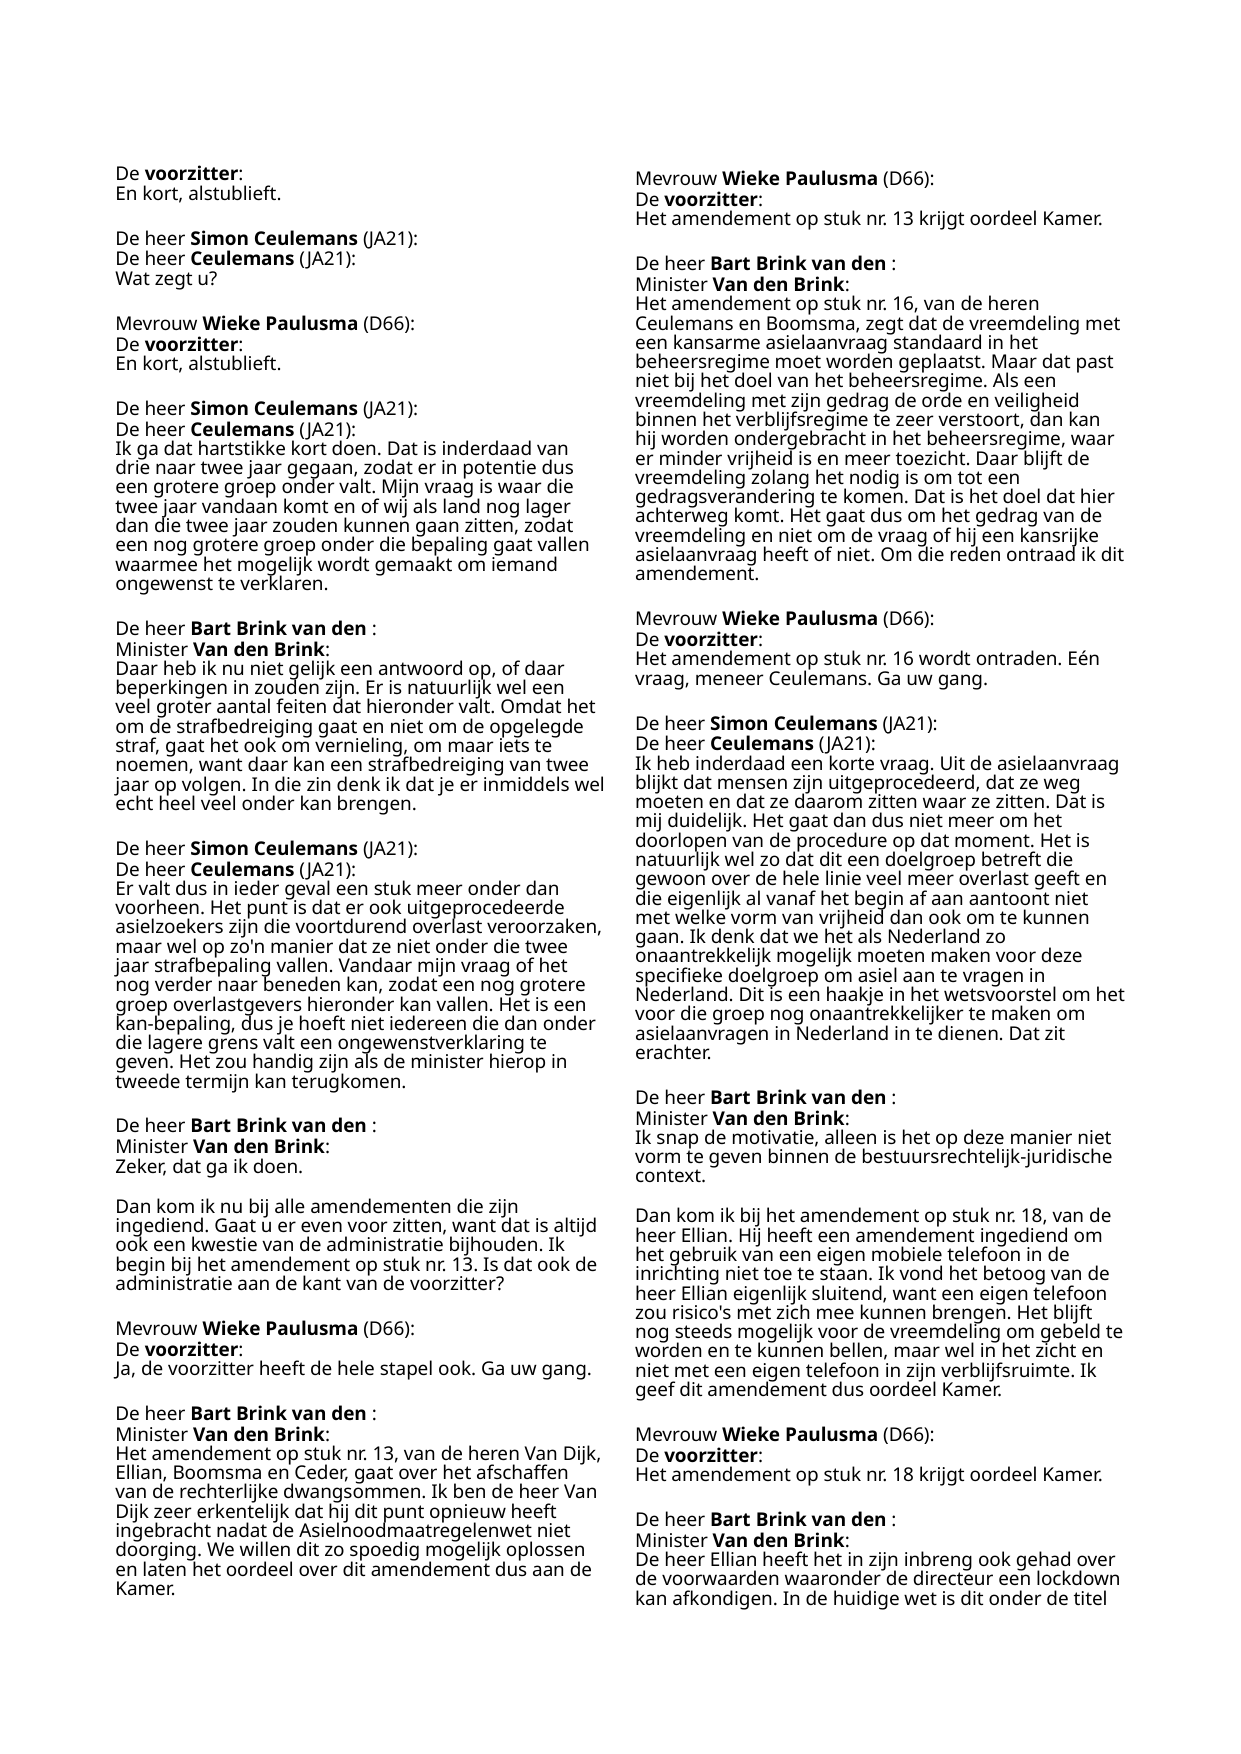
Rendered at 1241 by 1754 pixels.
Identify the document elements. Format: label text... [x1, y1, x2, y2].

text Het amendement op stuk nr. 16, van de heren Ceulemans en Boomsma, zegt dat de vreemdeling met een kansarme asielaanvraag standaard in het beheersregime moet worden geplaatst. Maar dat past niet bij het doel van het beheersregime. Als een vreemdeling met zijn gedrag de orde en veiligheid binnen het verblijfsregime te zeer verstoort, dan kan hij worden ondergebracht in het beheersregime, waar er minder vrijheid is en meer toezicht. Daar blijft de vreemdeling zolang het nodig is om tot een gedragsverandering te komen. Dat is het doel dat hier achterweg komt. Het gaat dus om het gedrag van de vreemdeling en niet om de vraag of hij een kansrijke asielaanvraag heeft of niet. Om die reden ontraad ik dit amendement. [635, 295, 1125, 584]
text Er valt dus in ieder geval een stuk meer onder dan voorheen. Het punt is dat er ook uitgeprocedeerde asielzoekers zijn die voortdurend overlast veroorzaken, maar wel op zo'n manier dat ze niet onder die twee jaar strafbepaling vallen. Vandaar mijn vraag of het nog verder naar beneden kan, zodat een nog grotere groep overlastgevers hieronder kan vallen. Het is een kan-bepaling, dus je hoeft niet iedereen die dan onder die lagere grens valt een ongewenstverklaring te geven. Het zou handig zijn als de minister hierop in tweede termijn kan terugkomen. [115, 880, 605, 1092]
text De voorzitter: [115, 165, 605, 184]
text Het amendement op stuk nr. 18 krijgt oordeel Kamer. [635, 1466, 1125, 1485]
text Het amendement op stuk nr. 13, van de heren Van Dijk, Ellian, Boomsma en Ceder, gaat over het afschaffen van de rechterlijke dwangsommen. Ik ben de heer Van Dijk zeer erkentelijk dat hij dit punt opnieuw heeft ingebracht nadat de Asielnoodmaatregelenwet niet doorging. We willen dit zo spoedig mogelijk oplossen en laten het oordeel over dit amendement dus aan de Kamer. [115, 1445, 605, 1599]
text Mevrouw Wieke Paulusma (D66): [635, 1421, 1125, 1447]
text Dan kom ik nu bij alle amendementen die zijn ingediend. Gaat u er even voor zitten, want dat is altijd ook een kwestie van de administratie bijhouden. Ik begin bij het amendement op stuk nr. 13. Is dat ook de administratie aan de kant van de voorzitter? [115, 1198, 605, 1294]
text De heer Bart Brink van den : [115, 615, 605, 641]
text Daar heb ik nu niet gelijk een antwoord op, of daar beperkingen in zouden zijn. Er is natuurlijk wel een veel groter aantal feiten dat hieronder valt. Omdat het om de strafbedreiging gaat en niet om de opgelegde straf, gaat het ook om vernieling, om maar iets te noemen, want daar kan een strafbedreiging van twee jaar op volgen. In die zin denk ik dat je er inmiddels wel echt heel veel onder kan brengen. [115, 660, 605, 814]
text De voorzitter: [635, 1447, 1125, 1466]
text De heer Simon Ceulemans (JA21): [115, 835, 605, 861]
text Minister Van den Brink: [635, 1532, 1125, 1551]
text Minister Van den Brink: [115, 641, 605, 660]
text Het amendement op stuk nr. 13 krijgt oordeel Kamer. [635, 210, 1125, 229]
text Minister Van den Brink: [635, 1109, 1125, 1129]
text De heer Ellian heeft het in zijn inbreng ook gehad over de voorwaarden waaronder de directeur een lockdown kan afkondigen. In de huidige wet is dit onder de titel [635, 1551, 1125, 1609]
text Minister Van den Brink: [115, 1426, 605, 1445]
text Wat zegt u? [115, 270, 605, 289]
text De heer Bart Brink van den : [635, 1084, 1125, 1109]
text De heer Bart Brink van den : [635, 1506, 1125, 1532]
text De heer Bart Brink van den : [115, 1400, 605, 1426]
text Ik ga dat hartstikke kort doen. Dat is inderdaad van drie naar twee jaar gegaan, zodat er in potentie dus een grotere groep onder valt. Mijn vraag is waar die twee jaar vandaan komt en of wij als land nog lager dan die twee jaar zouden kunnen gaan zitten, zodat een nog grotere groep onder die bepaling gaat vallen waarmee het mogelijk wordt gemaakt om iemand ongewenst te verklaren. [115, 440, 605, 594]
text Ik snap de motivatie, alleen is het op deze manier niet vorm te geven binnen de bestuursrechtelijk-juridische context. [635, 1129, 1125, 1187]
text De voorzitter: [635, 631, 1125, 650]
text De heer Ceulemans (JA21): [115, 421, 605, 440]
text De heer Ceulemans (JA21): [635, 735, 1125, 755]
text En kort, alstublieft. [115, 184, 605, 204]
text De heer Simon Ceulemans (JA21): [115, 395, 605, 421]
text Dan kom ik bij het amendement op stuk nr. 18, van de heer Ellian. Hij heeft een amendement ingediend om het gebruik van een eigen mobiele telefoon in de inrichting niet toe te staan. Ik vond het betoog van de heer Ellian eigenlijk sluitend, want een eigen telefoon zou risico's met zich mee kunnen brengen. Het blijft nog steeds mogelijk voor de vreemdeling om gebeld te worden en te kunnen bellen, maar wel in het zicht en niet met een eigen telefoon in zijn verblijfsruimte. Ik geef dit amendement dus oordeel Kamer. [635, 1207, 1125, 1400]
text Mevrouw Wieke Paulusma (D66): [115, 310, 605, 336]
text De heer Simon Ceulemans (JA21): [115, 225, 605, 250]
text Minister Van den Brink: [635, 276, 1125, 295]
text De voorzitter: [635, 191, 1125, 210]
text Mevrouw Wieke Paulusma (D66): [115, 1315, 605, 1341]
text Minister Van den Brink: [115, 1138, 605, 1158]
text Mevrouw Wieke Paulusma (D66): [635, 605, 1125, 631]
text Het amendement op stuk nr. 16 wordt ontraden. Eén vraag, meneer Ceulemans. Ga uw gang. [635, 650, 1125, 689]
text Mevrouw Wieke Paulusma (D66): [635, 165, 1125, 191]
text De heer Bart Brink van den : [115, 1113, 605, 1138]
text De heer Ceulemans (JA21): [115, 861, 605, 880]
text De heer Bart Brink van den : [635, 250, 1125, 276]
text De heer Simon Ceulemans (JA21): [635, 710, 1125, 735]
text De heer Ceulemans (JA21): [115, 250, 605, 270]
text De voorzitter: [115, 1341, 605, 1360]
text Ik heb inderdaad een korte vraag. Uit de asielaanvraag blijkt dat mensen zijn uitgeprocedeerd, dat ze weg moeten en dat ze daarom zitten waar ze zitten. Dat is mij duidelijk. Het gaat dan dus niet meer om het doorlopen van de procedure op dat moment. Het is natuurlijk wel zo dat dit een doelgroep betreft die gewoon over de hele linie veel meer overlast geeft en die eigenlijk al vanaf het begin af aan aantoont niet met welke vorm van vrijheid dan ook om te kunnen gaan. Ik denk dat we het als Nederland zo onaantrekkelijk mogelijk moeten maken voor deze specifieke doelgroep om asiel aan te vragen in Nederland. Dit is een haakje in het wetsvoorstel om het voor die groep nog onaantrekkelijker te maken om asielaanvragen in Nederland in te dienen. Dat zit erachter. [635, 755, 1125, 1063]
text Ja, de voorzitter heeft de hele stapel ook. Ga uw gang. [115, 1360, 605, 1379]
text En kort, alstublieft. [115, 355, 605, 374]
text De voorzitter: [115, 336, 605, 355]
text Zeker, dat ga ik doen. [115, 1158, 605, 1177]
